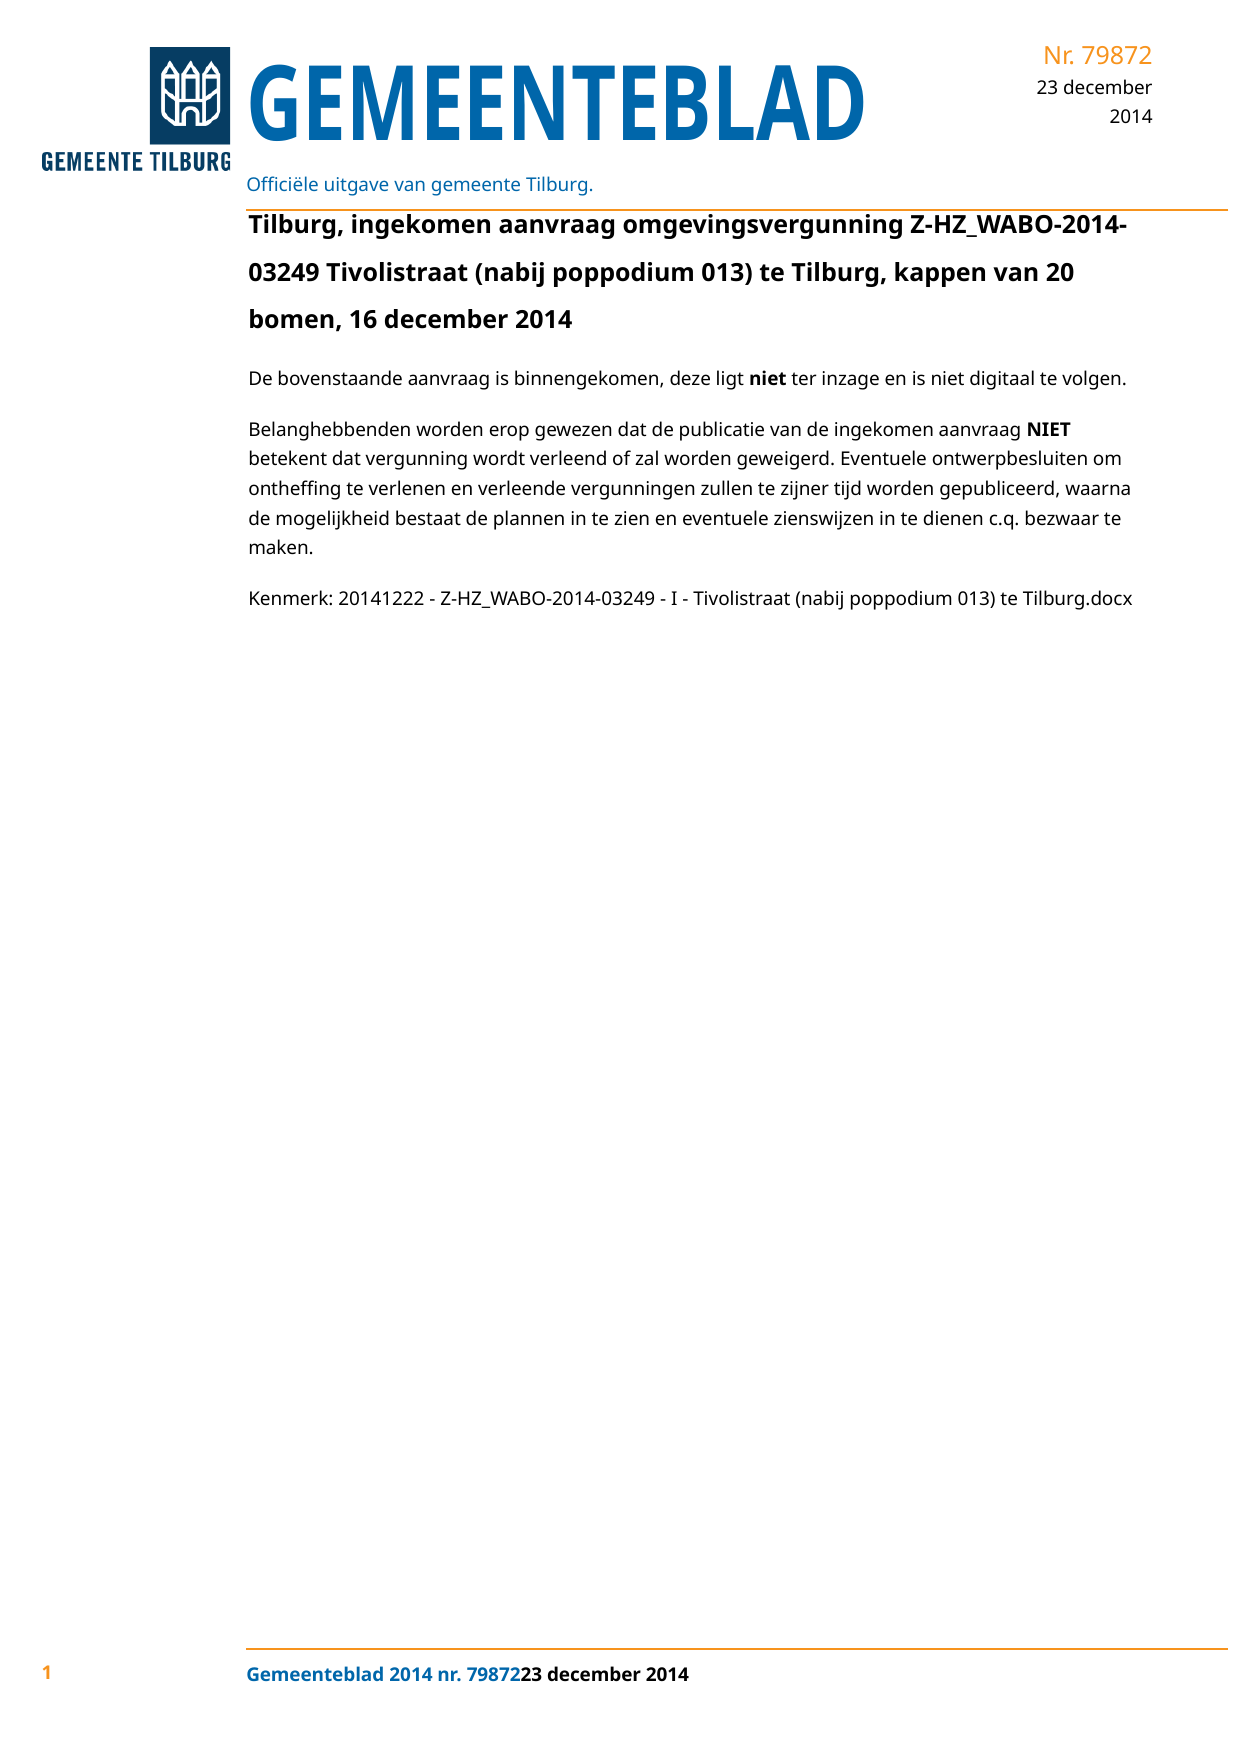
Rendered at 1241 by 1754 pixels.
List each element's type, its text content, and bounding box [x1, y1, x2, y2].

text De bovenstaande aanvraag is binnengekomen, deze ligt niet ter inzage en is niet digitaal te volgen. [248, 366, 1152, 391]
text Belanghebbenden worden erop gewezen dat de publicatie van de ingekomen aanvraag NIET betekent dat vergunning wordt verleend of zal worden geweigerd. Eventuele ontwerpbesluiten om ontheffing te verlenen en verleende vergunningen zullen te zijner tijd worden gepubliceerd, waarna de mogelijkheid bestaat de plannen in te zien en eventuele zienswijzen in te dienen c.q. bezwaar te maken. [248, 416, 1152, 560]
picture [41, 47, 231, 172]
text Tilburg, ingekomen aanvraag omgevingsvergunning Z-HZ_WABO-2014-03249 Tivolistraat (nabij poppodium 013) te Tilburg, kappen van 20 bomen, 16 december 2014 [248, 211, 1152, 336]
text Kenmerk: 20141222 - Z-HZ_WABO-2014-03249 - I - Tivolistraat (nabij poppodium 013) te Tilburg.docx [248, 585, 1152, 610]
